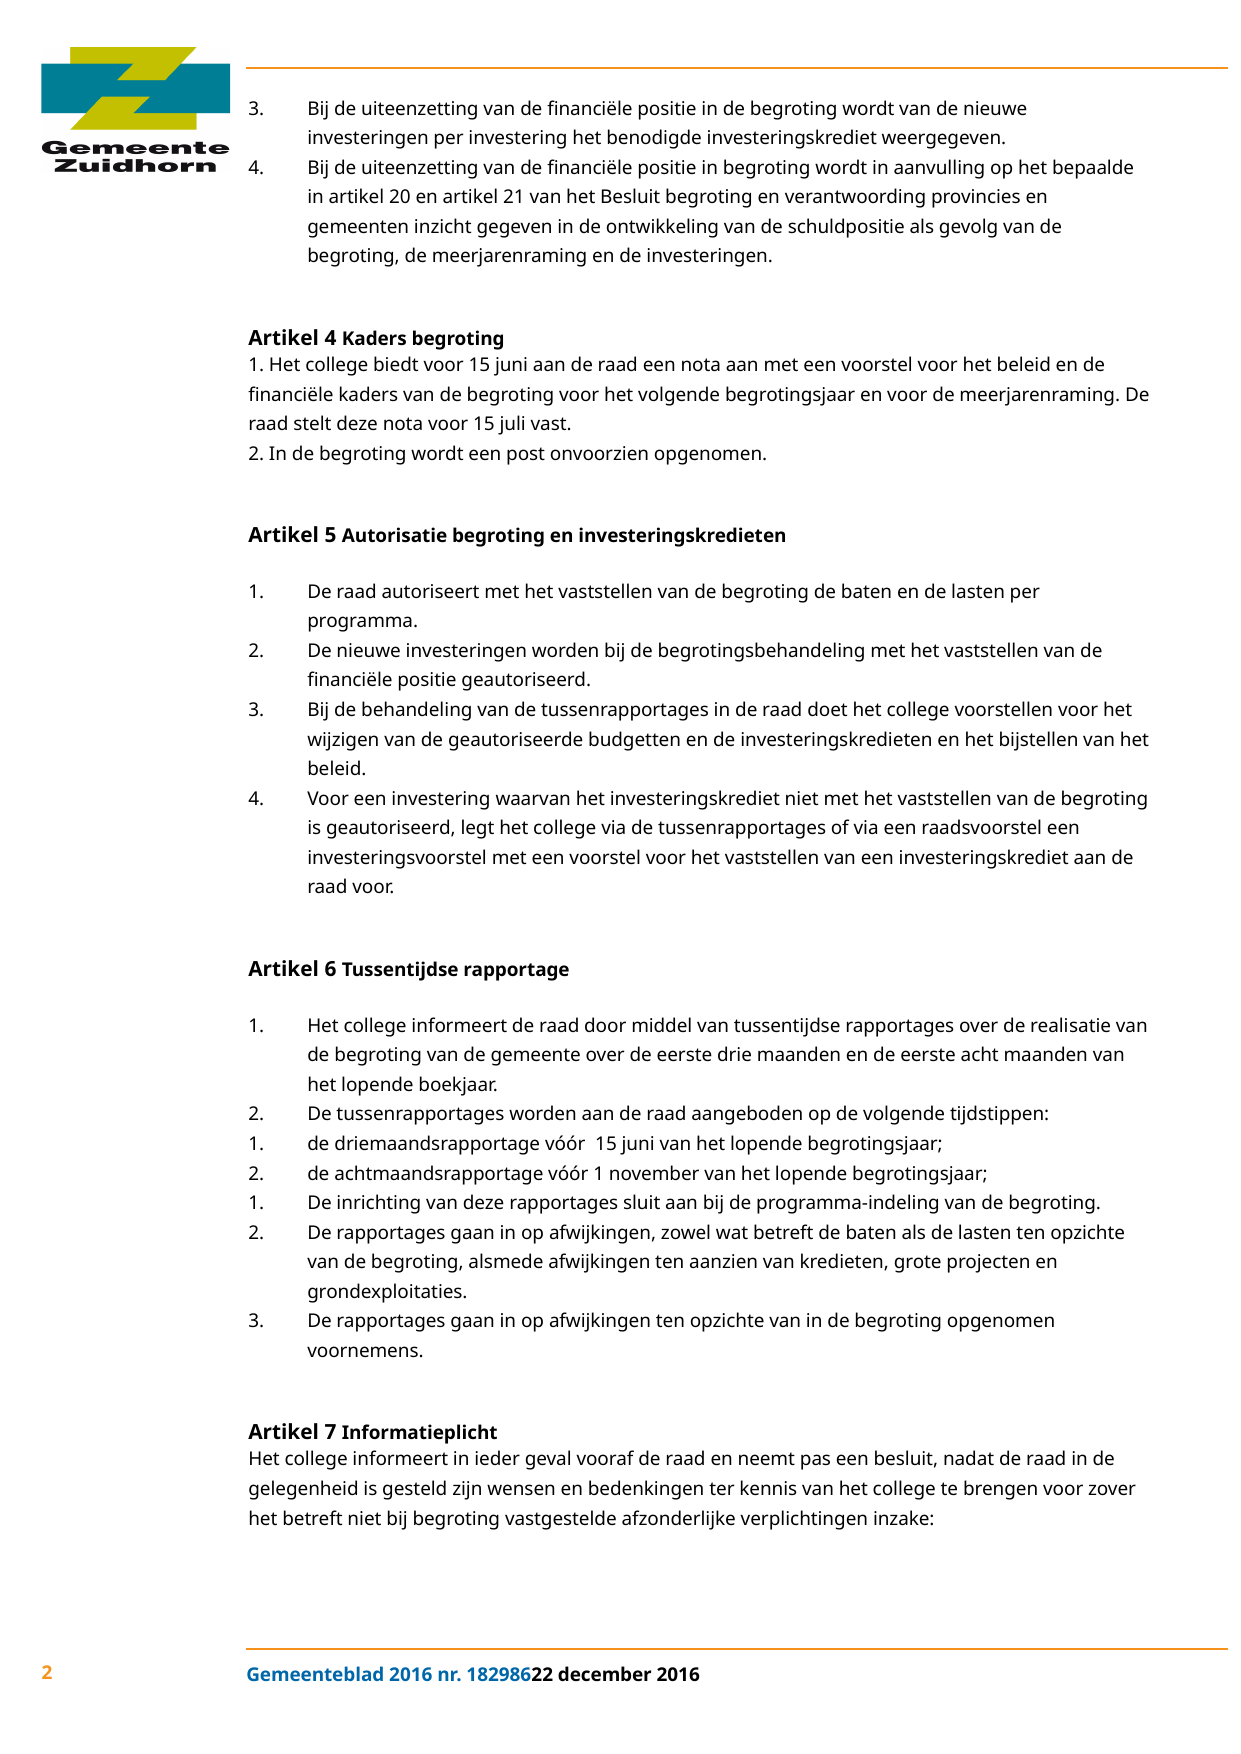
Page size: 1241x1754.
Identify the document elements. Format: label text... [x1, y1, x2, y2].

list de driemaandsrapportage vóór 15 juni van het lopende begrotingsjaar; [248, 1130, 1152, 1156]
list De rapportages gaan in op afwijkingen ten opzichte van in de begroting opgenomen voornemens. [248, 1308, 1152, 1363]
text 2. In de begroting wordt een post onvoorzien opgenomen. [248, 440, 1152, 466]
list Bij de behandeling van de tussenrapportages in de raad doet het college voorstellen voor het wijzigen van de geautoriseerde budgetten en de investeringskredieten en het bijstellen van het beleid. [248, 696, 1152, 781]
list Voor een investering waarvan het investeringskrediet niet met het vaststellen van de begroting is geautoriseerd, legt het college via de tussenrapportages of via een raadsvoorstel een investeringsvoorstel met een voorstel voor het vaststellen van een investeringskrediet aan de raad voor. [248, 785, 1152, 899]
text 1. Het college biedt voor 15 juni aan de raad een nota aan met een voorstel voor het beleid en de financiële kaders van de begroting voor het volgende begrotingsjaar en voor de meerjarenraming. De raad stelt deze nota voor 15 juli vast. [248, 351, 1152, 436]
list Bij de uiteenzetting van de financiële positie in begroting wordt in aanvulling op het bepaalde in artikel 20 en artikel 21 van het Besluit begroting en verantwoording provincies en gemeenten inzicht gegeven in de ontwikkeling van de schuldpositie als gevolg van de begroting, de meerjarenraming en de investeringen. [248, 154, 1152, 268]
list de achtmaandsrapportage vóór 1 november van het lopende begrotingsjaar; [248, 1160, 1152, 1185]
text Artikel 5 Autorisatie begroting en investeringskredieten [248, 520, 1152, 548]
list De raad autoriseert met het vaststellen van de begroting de baten en de lasten per programma. [248, 578, 1152, 633]
list Het college informeert de raad door middel van tussentijdse rapportages over de reali­satie van de begroting van de gemeente over de eerste drie maanden en de eerste acht maanden van het lopende boekjaar. [248, 1012, 1152, 1097]
text Artikel 6 Tussentijdse rapportage [248, 954, 1152, 982]
list Bij de uiteenzetting van de financiële positie in de begroting wordt van de nieuwe investeringen per investering het benodigde investeringskrediet weergegeven. [248, 95, 1152, 150]
list De nieuwe investeringen worden bij de begrotingsbehandeling met het vaststellen van de financiële positie geautoriseerd. [248, 637, 1152, 692]
list De inrichting van deze rapportages sluit aan bij de programma-indeling van de begroting. [248, 1189, 1152, 1215]
list De tussenrapportages worden aan de raad aangeboden op de volgende tijdstippen: [248, 1101, 1152, 1126]
text Het college informeert in ieder geval vooraf de raad en neemt pas een besluit, nadat de raad in de gelegenheid is gesteld zijn wensen en bedenkingen ter kennis van het college te brengen voor zover het betreft niet bij begroting vastgestelde afzonderlijke ver­plichtingen inzake: [248, 1446, 1152, 1531]
text Artikel 7 Informatieplicht [248, 1417, 1152, 1446]
text Artikel 4 Kaders begroting [248, 323, 1152, 351]
picture [41, 47, 231, 172]
list De rapportages gaan in op afwijkingen, zowel wat betreft de baten als de lasten ten opzichte van de begroting, alsmede afwijkingen ten aanzien van kredieten, grote projecten en grondexploitaties. [248, 1219, 1152, 1304]
